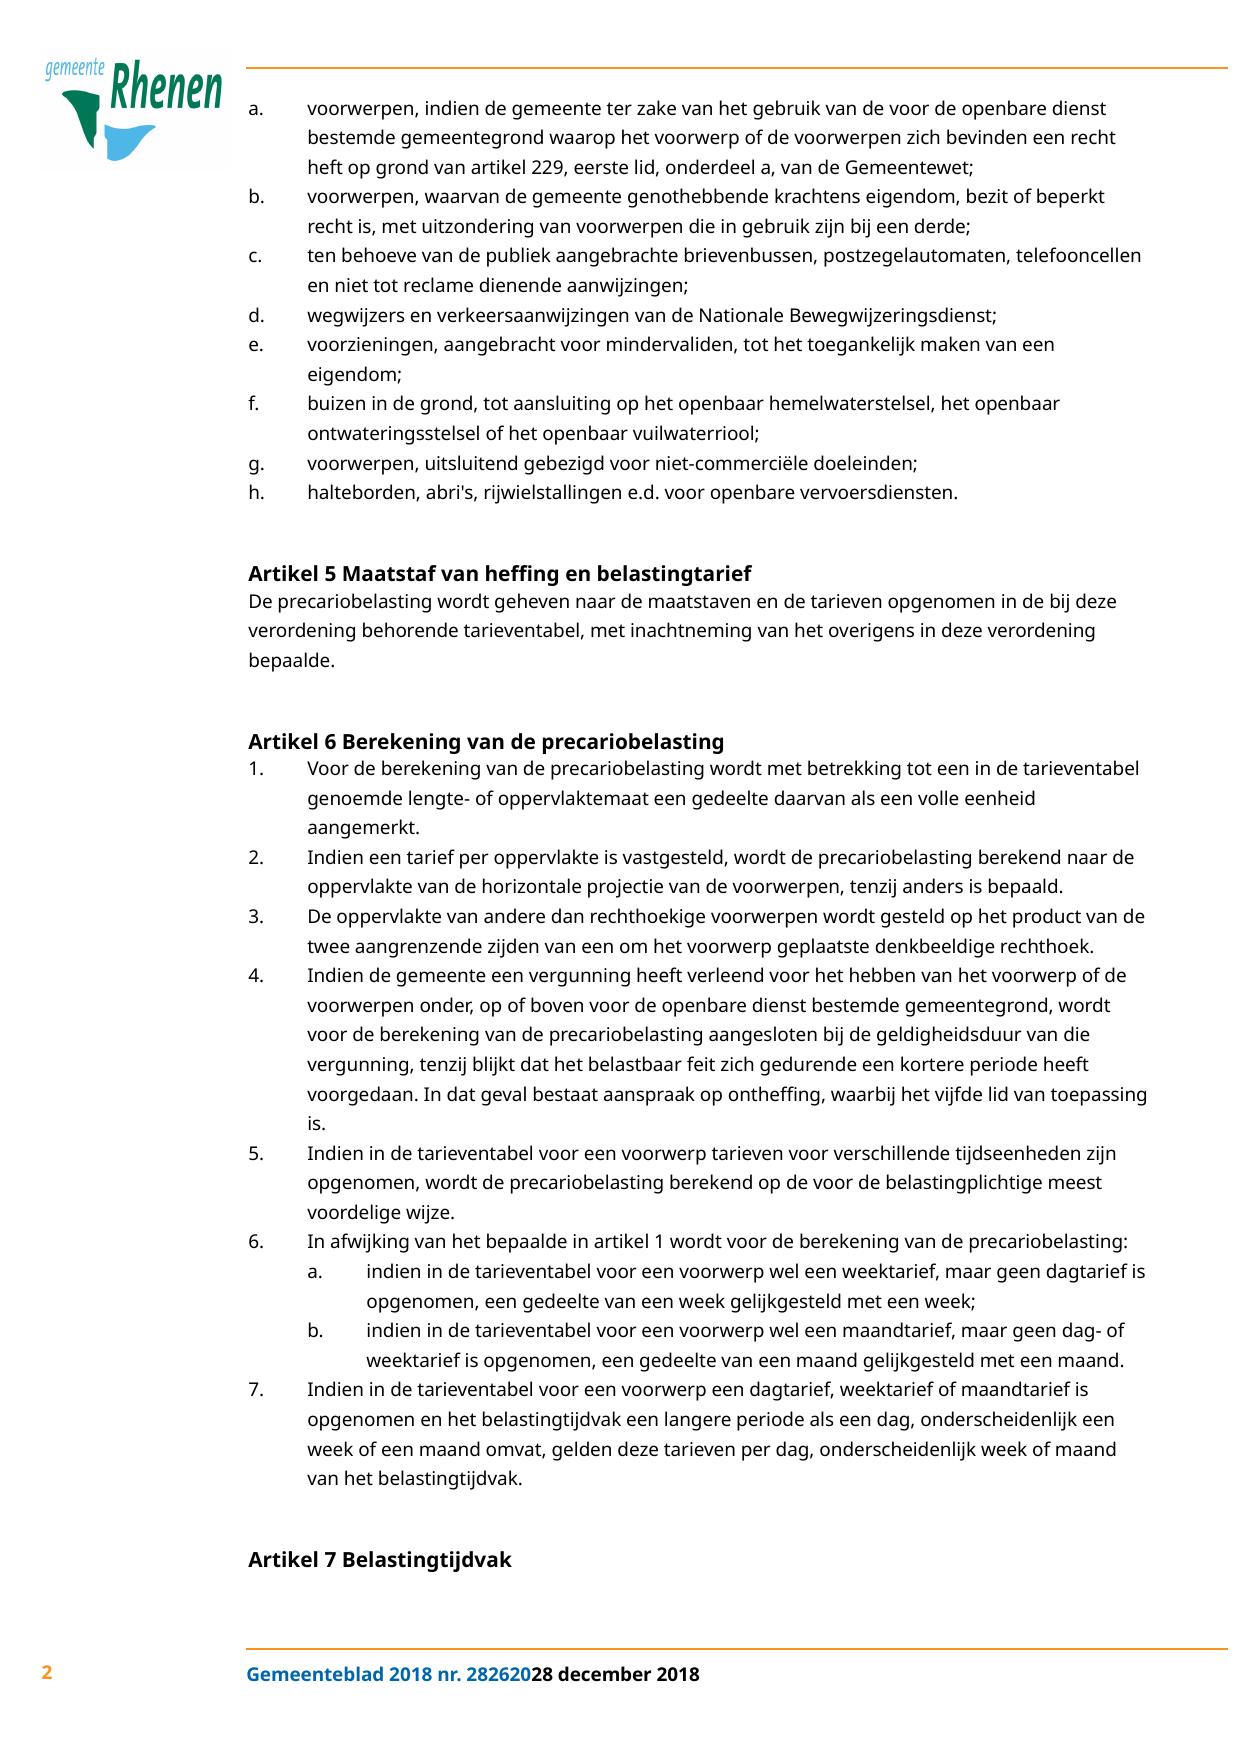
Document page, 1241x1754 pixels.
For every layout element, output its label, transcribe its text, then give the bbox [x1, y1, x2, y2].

text Artikel 5 Maatstaf van heffing en belastingtarief [248, 559, 1152, 588]
list Indien een tarief per oppervlakte is vastgesteld, wordt de precariobelasting berekend naar de oppervlakte van de horizontale projectie van de voorwerpen, tenzij anders is bepaald. [248, 844, 1152, 899]
list wegwijzers en verkeersaanwijzingen van de Nationale Bewegwijzeringsdienst; [248, 302, 1152, 328]
list buizen in de grond, tot aansluiting op het openbaar hemelwaterstelsel, het openbaar ontwateringsstelsel of het openbaar vuilwaterriool; [248, 391, 1152, 446]
list ten behoeve van de publiek aangebrachte brievenbussen, postzegelautomaten, telefooncellen en niet tot reclame dienende aanwijzingen; [248, 243, 1152, 298]
text Artikel 6 Berekening van de precariobelasting [248, 727, 1152, 755]
list Indien in de tarieventabel voor een voorwerp een dagtarief, weektarief of maandtarief is opgenomen en het belastingtijdvak een langere periode als een dag, onderscheidenlijk een week of een maand omvat, gelden deze tarieven per dag, onderscheidenlijk week of maand van het belastingtijdvak. [248, 1377, 1152, 1491]
list De oppervlakte van andere dan rechthoekige voorwerpen wordt gesteld op het product van de twee aangrenzende zijden van een om het voorwerp geplaatste denkbeeldige rechthoek. [248, 903, 1152, 959]
list indien in de tarieventabel voor een voorwerp wel een weektarief, maar geen dagtarief is opgenomen, een gedeelte van een week gelijkgesteld met een week; [307, 1258, 1152, 1314]
list voorzieningen, aangebracht voor mindervaliden, tot het toegankelijk maken van een eigendom; [248, 331, 1152, 387]
list voorwerpen, indien de gemeente ter zake van het gebruik van de voor de openbare dienst bestemde gemeentegrond waarop het voorwerp of de voorwerpen zich bevinden een recht heft op grond van artikel 229, eerste lid, onderdeel a, van de Gemeentewet; [248, 95, 1152, 180]
list Indien in de tarieventabel voor een voorwerp tarieven voor verschillende tijdseenheden zijn opgenomen, wordt de precariobelasting berekend op de voor de belastingplichtige meest voordelige wijze. [248, 1140, 1152, 1225]
list voorwerpen, waarvan de gemeente genothebbende krachtens eigendom, bezit of beperkt recht is, met uitzondering van voorwerpen die in gebruik zijn bij een derde; [248, 183, 1152, 239]
list In afwijking van het bepaalde in artikel 1 wordt voor de berekening van de precariobelasting: [248, 1229, 1152, 1254]
list halteborden, abri's, rijwielstallingen e.d. voor openbare vervoersdiensten. [248, 479, 1152, 505]
text Artikel 7 Belastingtijdvak [248, 1545, 1152, 1574]
list Voor de berekening van de precariobelasting wordt met betrekking tot een in de tarieventabel genoemde lengte- of oppervlaktemaat een gedeelte daarvan als een volle eenheid aangemerkt. [248, 755, 1152, 840]
list Indien de gemeente een vergunning heeft verleend voor het hebben van het voorwerp of de voorwerpen onder, op of boven voor de openbare dienst bestemde gemeentegrond, wordt voor de berekening van de precariobelasting aangesloten bij de geldigheidsduur van die vergunning, tenzij blijkt dat het belastbaar feit zich gedurende een kortere periode heeft voorgedaan. In dat geval bestaat aanspraak op ontheffing, waarbij het vijfde lid van toepassing is. [248, 962, 1152, 1136]
picture [41, 47, 231, 172]
list indien in de tarieventabel voor een voorwerp wel een maandtarief, maar geen dag- of weektarief is opgenomen, een gedeelte van een maand gelijkgesteld met een maand. [307, 1317, 1152, 1373]
list voorwerpen, uitsluitend gebezigd voor niet-commerciële doeleinden; [248, 450, 1152, 476]
text De precariobelasting wordt geheven naar de maatstaven en de tarieven opgenomen in de bij deze verordening behorende tarieventabel, met inachtneming van het overigens in deze verordening bepaalde. [248, 588, 1152, 673]
